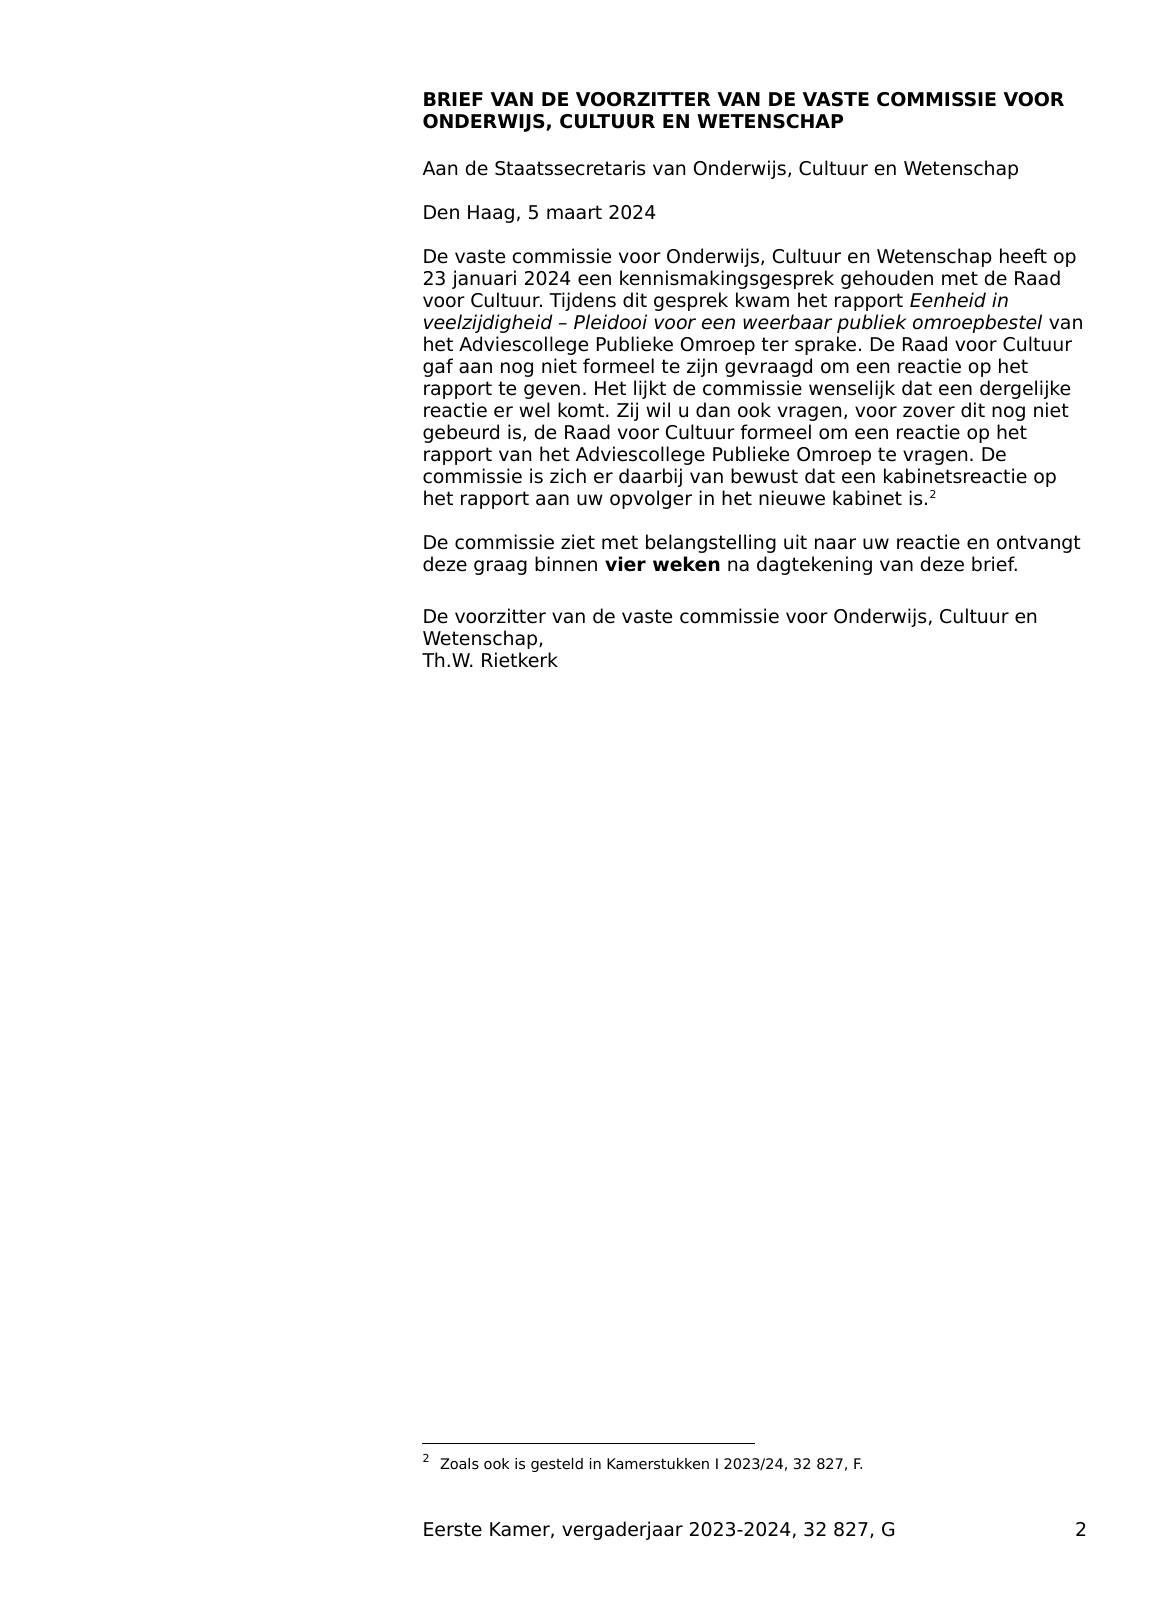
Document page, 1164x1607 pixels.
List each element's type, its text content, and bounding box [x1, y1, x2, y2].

text De vaste commissie voor Onderwijs, Cultuur en Wetenschap heeft op 23 januari 2024 een kennismakingsgesprek gehouden met de Raad voor Cultuur. Tijdens dit gesprek kwam het rapport Eenheid in veelzijdigheid – Pleidooi voor een weerbaar publiek omroepbestel van het Adviescollege Publieke Omroep ter sprake. De Raad voor Cultuur gaf aan nog niet formeel te zijn gevraagd om een reactie op het rapport te geven. Het lijkt de commissie wenselijk dat een dergelijke reactie er wel komt. Zij wil u dan ook vragen, voor zover dit nog niet gebeurd is, de Raad voor Cultuur formeel om een reactie op het rapport van het Adviescollege Publieke Omroep te vragen. De commissie is zich er daarbij van bewust dat een kabinetsreactie op het rapport aan uw opvolger in het nieuwe kabinet is. [422, 246, 1087, 510]
text De commissie ziet met belangstelling uit naar uw reactie en ontvangt deze graag binnen vier weken na dagtekening van deze brief. [422, 532, 1087, 576]
subtitle BRIEF VAN DE VOORZITTER VAN DE VASTE COMMISSIE VOOR ONDERWIJS, CULTUUR EN WETENSCHAP [422, 89, 1087, 133]
text Zoals ook is gesteld in Kamerstukken I 2023/24, 32 827, F. [422, 1452, 1087, 1474]
text De voorzitter van de vaste commissie voor Onderwijs, Cultuur en Wetenschap, Th.W. Rietkerk [422, 606, 1087, 672]
text Aan de Staatssecretaris van Onderwijs, Cultuur en Wetenschap [422, 158, 1087, 180]
text Den Haag, 5 maart 2024 [422, 202, 1087, 224]
